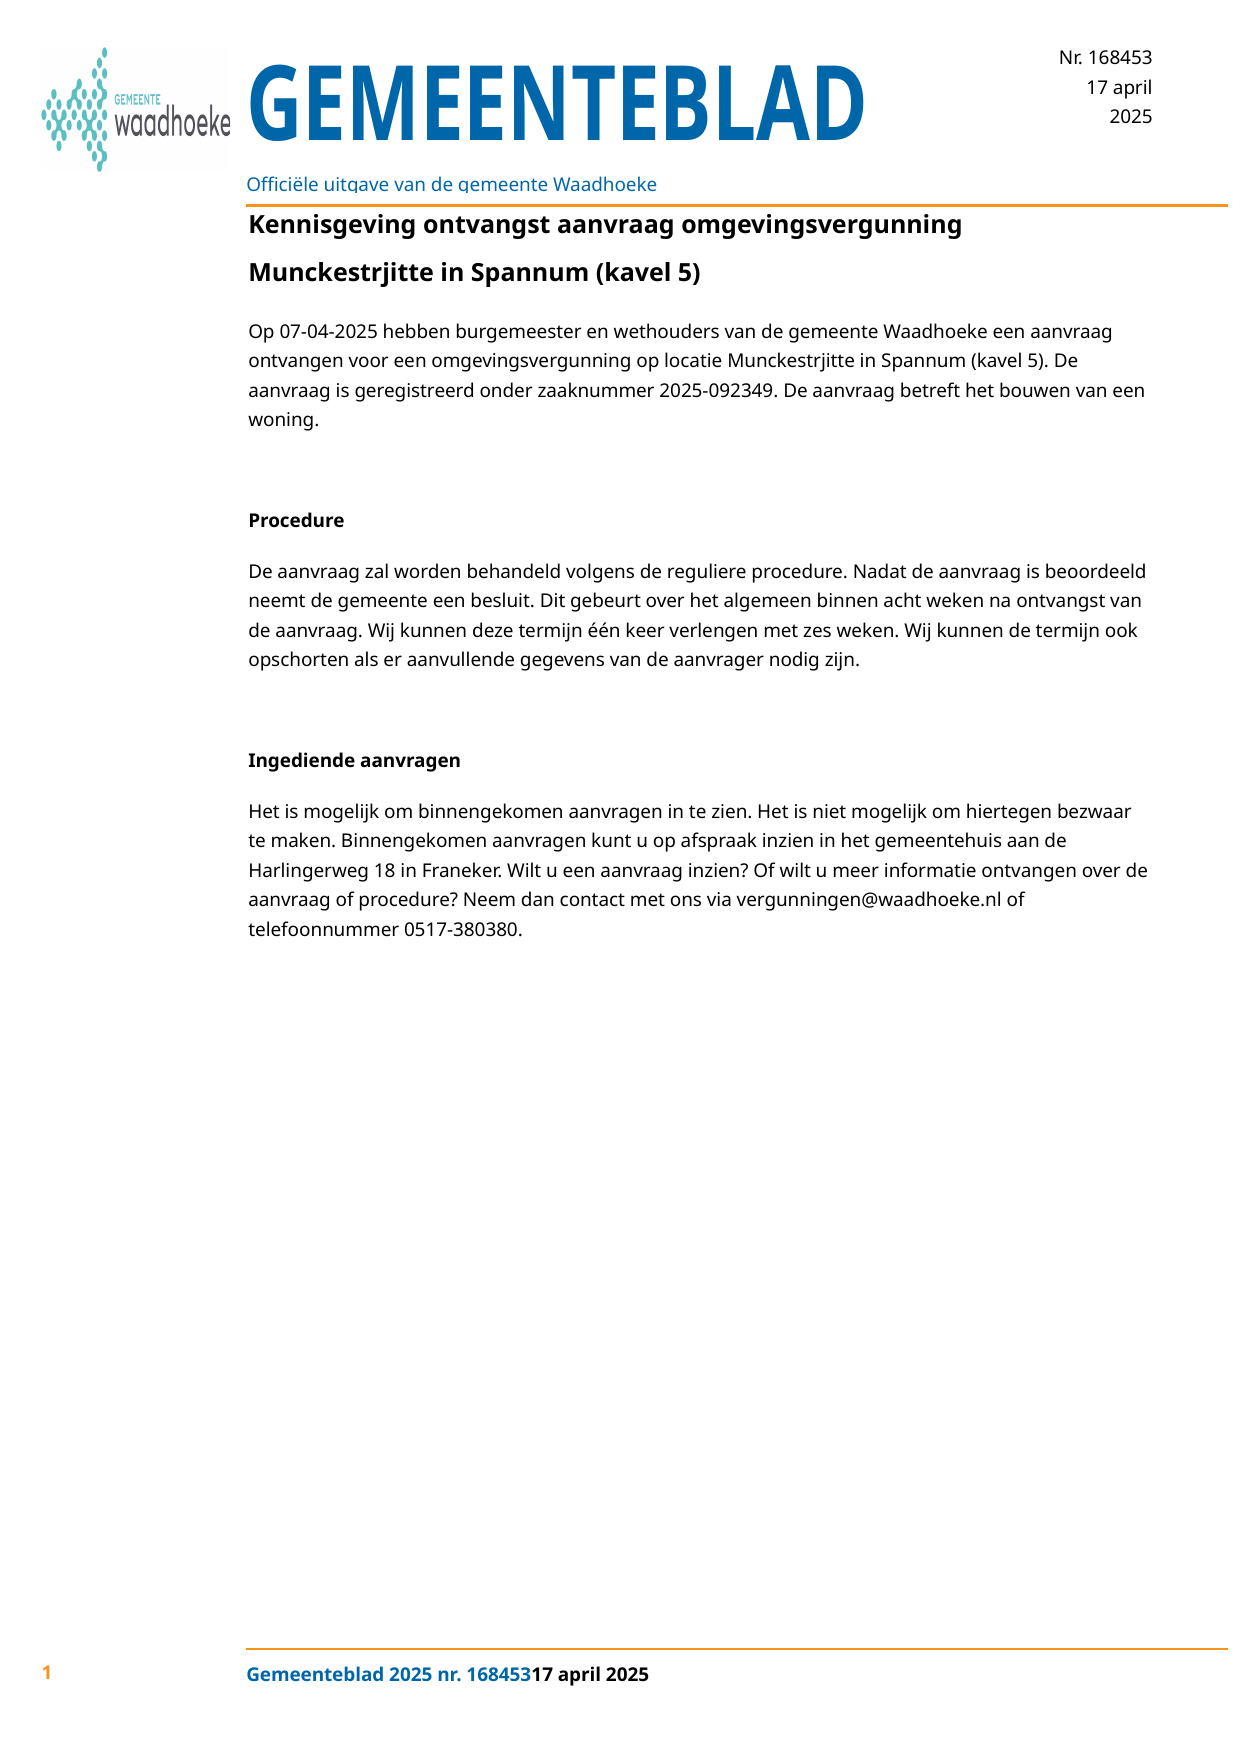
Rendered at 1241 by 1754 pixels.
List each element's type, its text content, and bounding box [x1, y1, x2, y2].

text Kennisgeving ontvangst aanvraag omgevingsvergunning Munckestrjitte in Spannum (kavel 5) [248, 207, 1152, 288]
text Ingediende aanvragen [248, 747, 1152, 773]
text Procedure [248, 507, 1152, 533]
picture [41, 47, 231, 172]
text Het is mogelijk om binnengekomen aanvragen in te zien. Het is niet mogelijk om hiertegen bezwaar te maken. Binnengekomen aanvragen kunt u op afspraak inzien in het gemeentehuis aan de Harlingerweg 18 in Franeker. Wilt u een aanvraag inzien? Of wilt u meer informatie ontvangen over de aanvraag of procedure? Neem dan contact met ons via vergunningen@waadhoeke.nl of telefoonnummer 0517-380380. [248, 798, 1152, 942]
text Op 07-04-2025 hebben burgemeester en wethouders van de gemeente Waadhoeke een aanvraag ontvangen voor een omgevingsvergunning op locatie Munckestrjitte in Spannum (kavel 5). De aanvraag is geregistreerd onder zaaknummer 2025-092349. De aanvraag betreft het bouwen van een woning. [248, 318, 1152, 432]
text De aanvraag zal worden behandeld volgens de reguliere procedure. Nadat de aanvraag is beoordeeld neemt de gemeente een besluit. Dit gebeurt over het algemeen binnen acht weken na ontvangst van de aanvraag. Wij kunnen deze termijn één keer verlengen met zes weken. Wij kunnen de termijn ook opschorten als er aanvullende gegevens van de aanvrager nodig zijn. [248, 558, 1152, 672]
